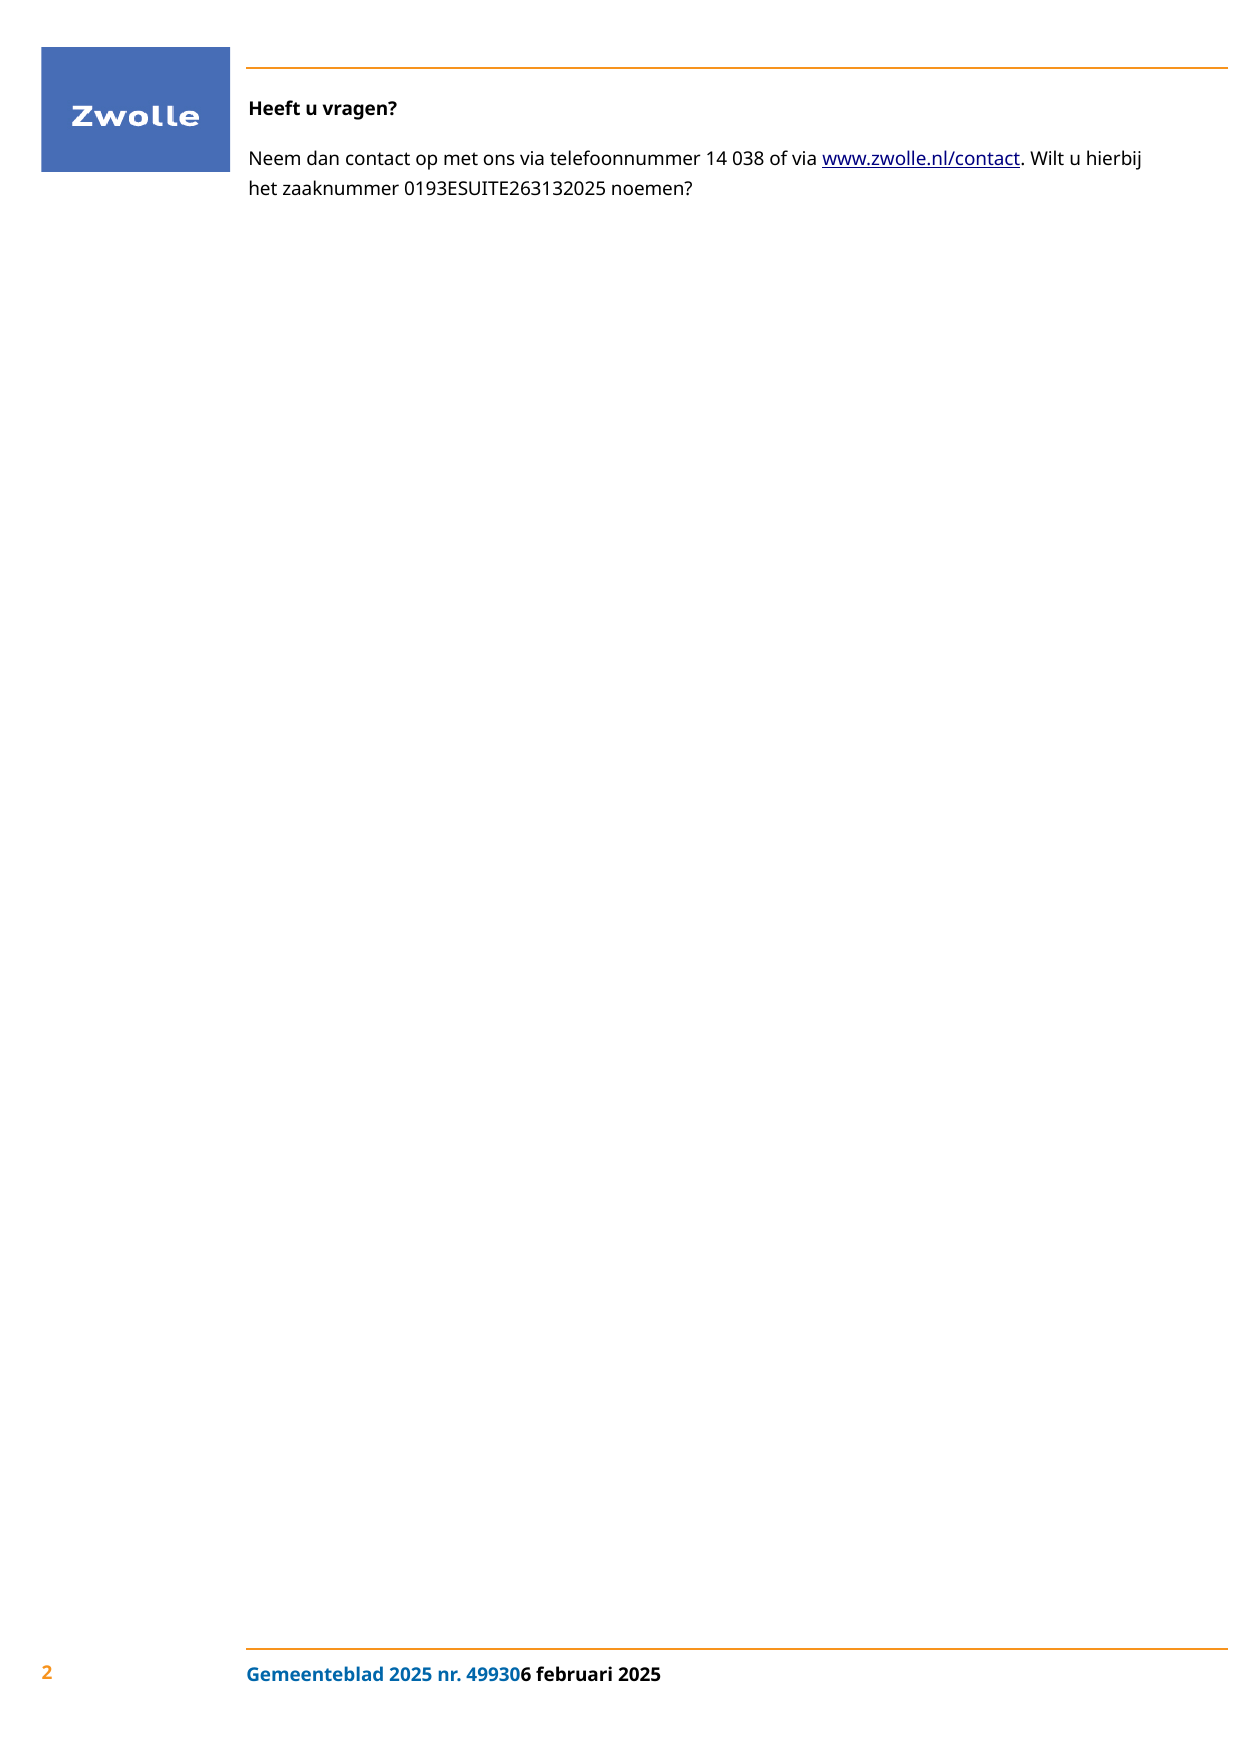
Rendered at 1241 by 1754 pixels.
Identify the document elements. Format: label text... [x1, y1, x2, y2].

text Neem dan contact op met ons via telefoonnummer 14 038 of via www.zwolle.nl/contact. Wilt u hierbij het zaaknummer 0193ESUITE263132025 noemen? [248, 145, 1152, 201]
picture [41, 47, 231, 172]
text Heeft u vragen? [248, 95, 1152, 121]
